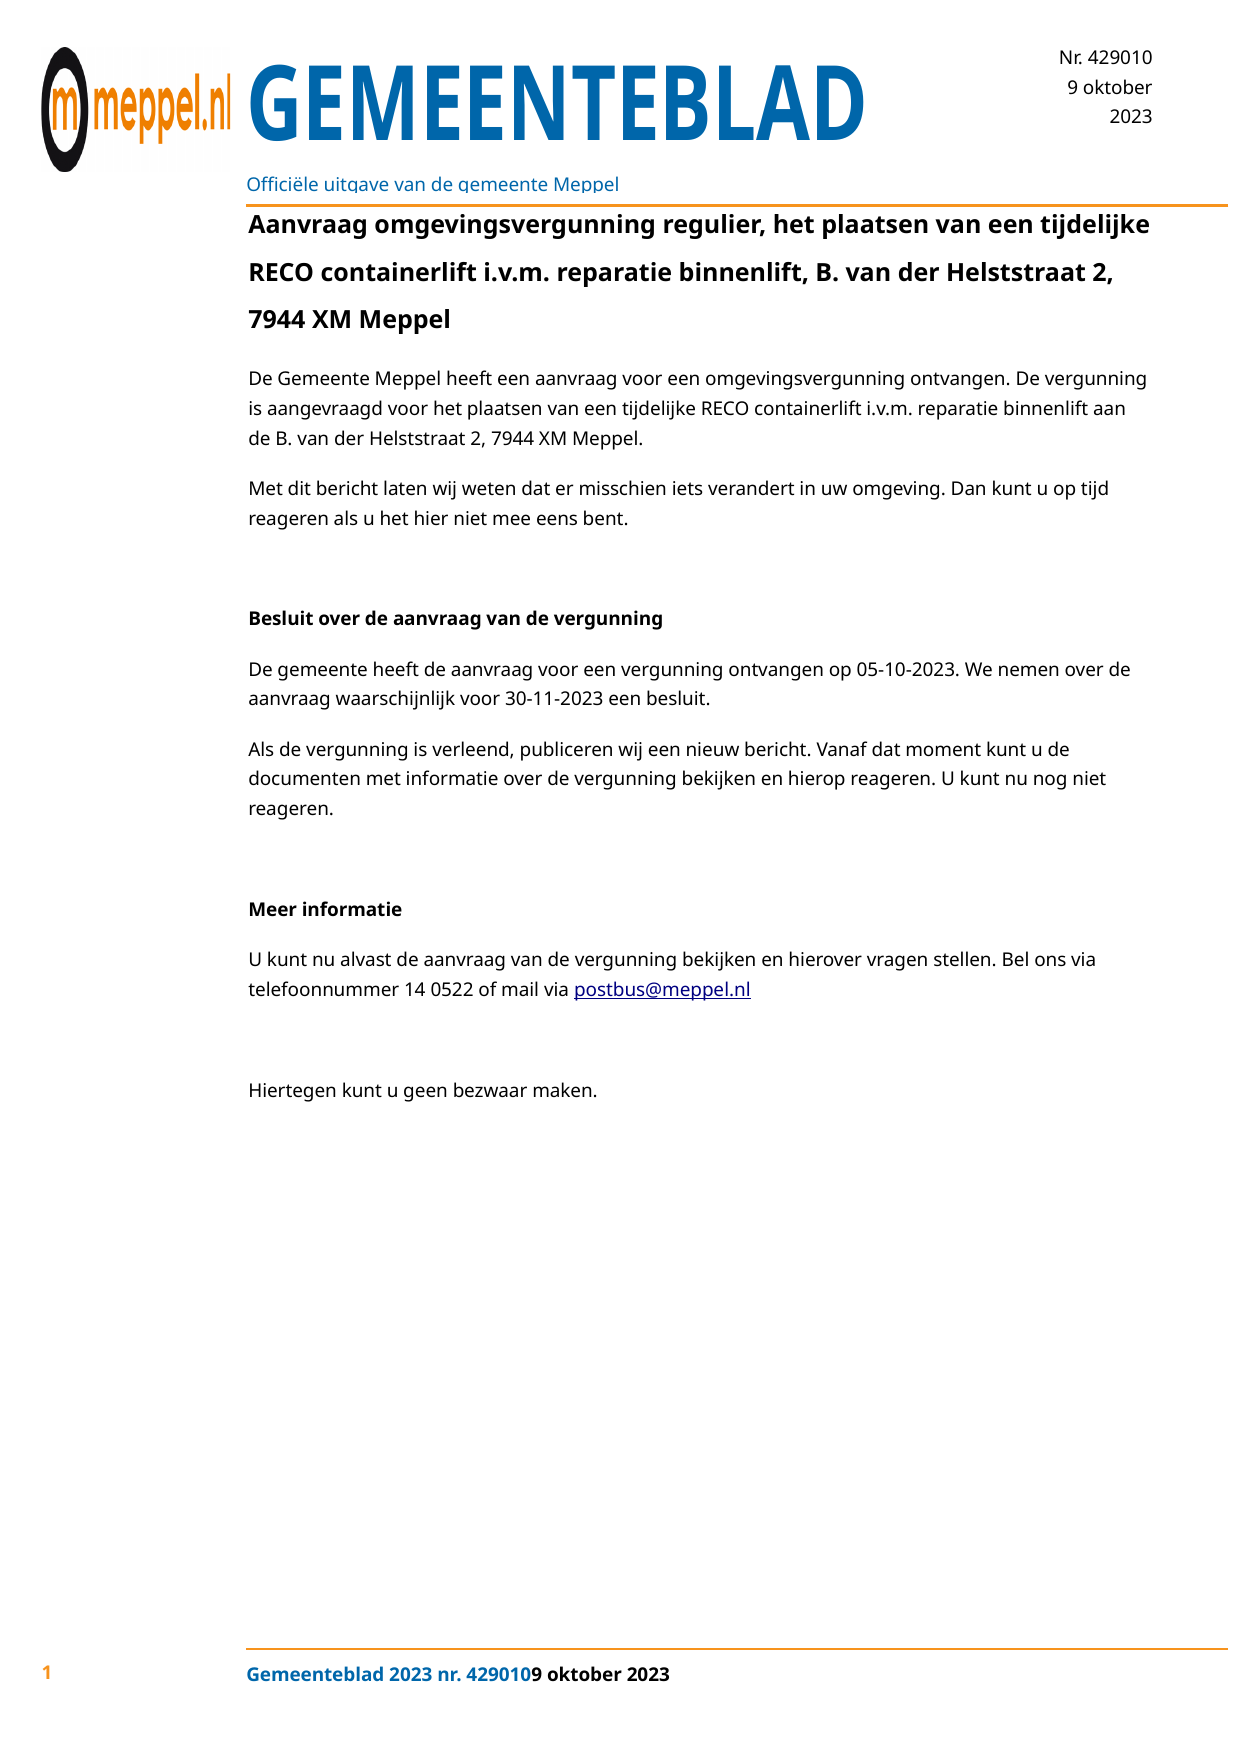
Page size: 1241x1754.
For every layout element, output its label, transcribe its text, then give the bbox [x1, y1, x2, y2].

text Als de vergunning is verleend, publiceren wij een nieuw bericht. Vanaf dat moment kunt u de documenten met informatie over de vergunning bekijken en hierop reageren. U kunt nu nog niet reageren. [248, 736, 1152, 821]
text Besluit over de aanvraag van de vergunning [248, 606, 1152, 631]
text Hiertegen kunt u geen bezwaar maken. [248, 1077, 1152, 1102]
text De gemeente heeft de aanvraag voor een vergunning ontvangen op 05-10-2023. We nemen over de aanvraag waarschijnlijk voor 30-11-2023 een besluit. [248, 656, 1152, 711]
picture [41, 47, 231, 172]
text Aanvraag omgevingsvergunning regulier, het plaatsen van een tijdelijke RECO containerlift i.v.m. reparatie binnenlift, B. van der Helststraat 2, 7944 XM Meppel [248, 207, 1152, 336]
text Met dit bericht laten wij weten dat er misschien iets verandert in uw omgeving. Dan kunt u op tijd reageren als u het hier niet mee eens bent. [248, 475, 1152, 530]
text U kunt nu alvast de aanvraag van de vergunning bekijken en hierover vragen stellen. Bel ons via telefoonnummer 14 0522 of mail via postbus@meppel.nl [248, 946, 1152, 1002]
text De Gemeente Meppel heeft een aanvraag voor een omgevingsvergunning ontvangen. De vergunning is aangevraagd voor het plaatsen van een tijdelijke RECO containerlift i.v.m. reparatie binnenlift aan de B. van der Helststraat 2, 7944 XM Meppel. [248, 366, 1152, 450]
text Meer informatie [248, 896, 1152, 922]
